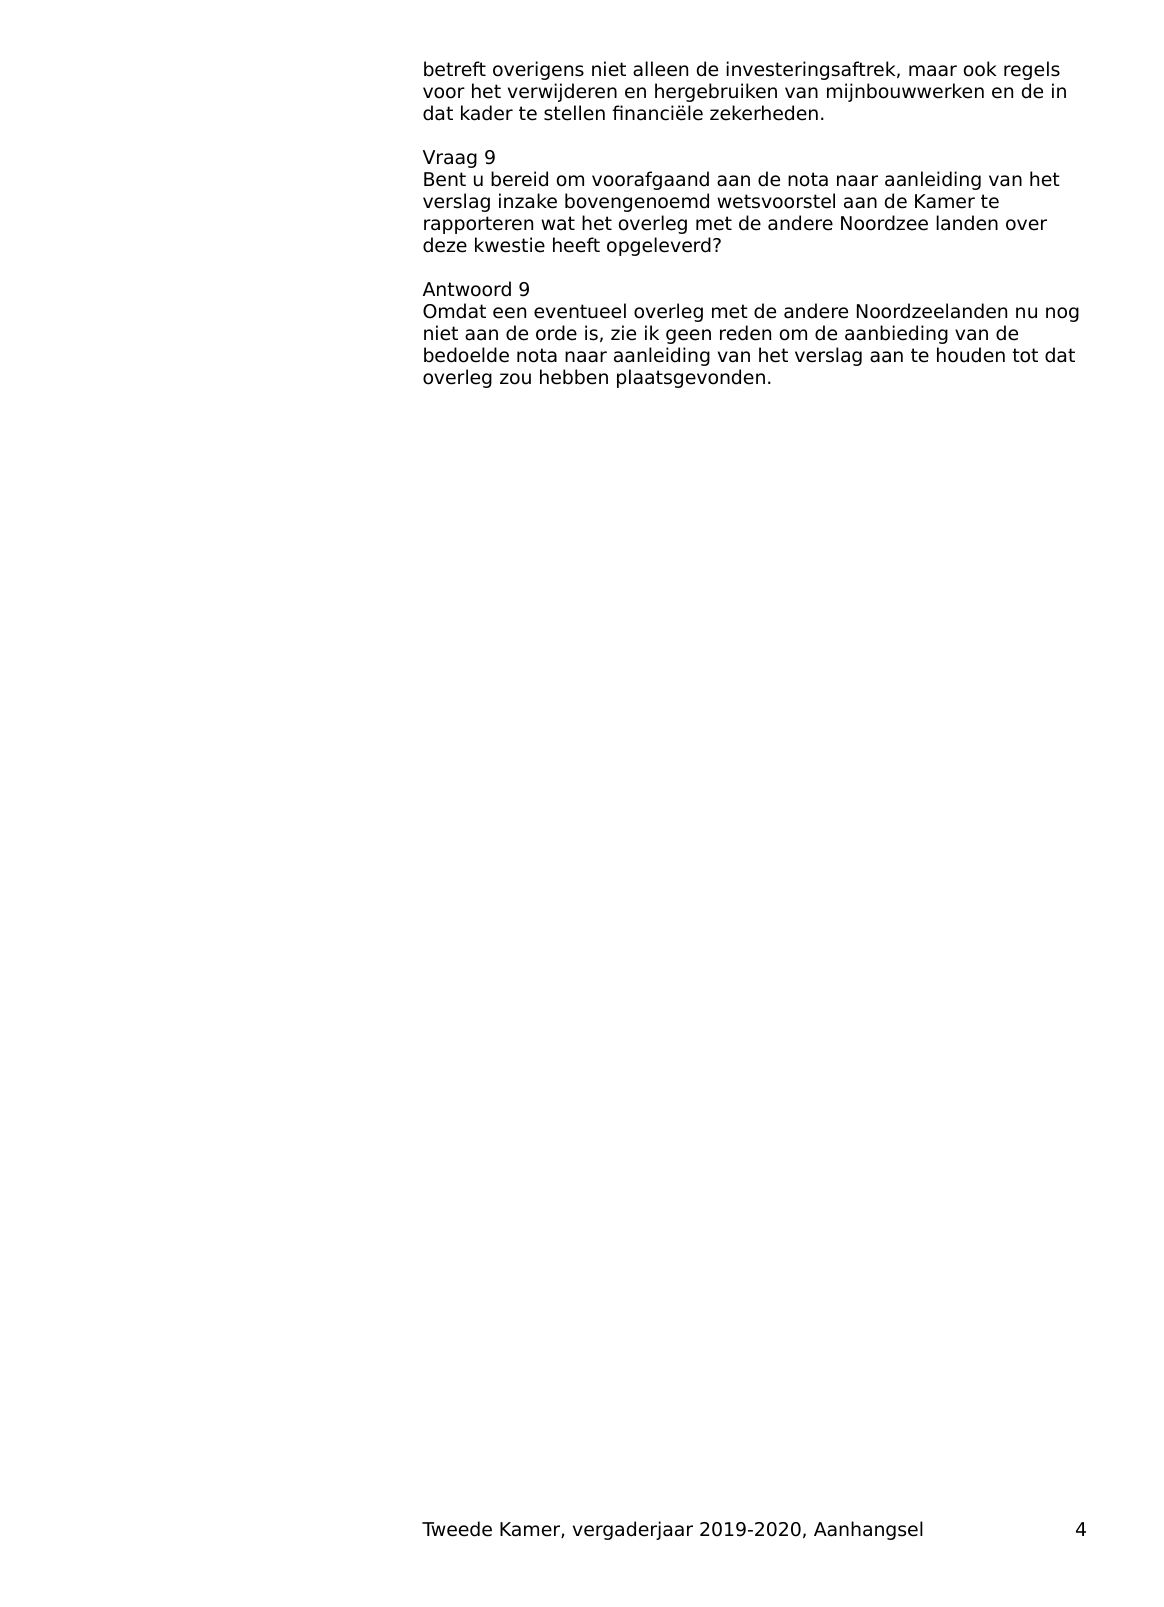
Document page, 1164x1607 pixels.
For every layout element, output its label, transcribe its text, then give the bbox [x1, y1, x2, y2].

text Bent u bereid om voorafgaand aan de nota naar aanleiding van het verslag inzake bovengenoemd wetsvoorstel aan de Kamer te rapporteren wat het overleg met de andere Noordzee landen over deze kwestie heeft opgeleverd? [422, 169, 1087, 257]
text betreft overigens niet alleen de investeringsaftrek, maar ook regels voor het verwijderen en hergebruiken van mijnbouwwerken en de in dat kader te stellen financiële zekerheden. [422, 59, 1087, 125]
text Antwoord 9 [422, 279, 1087, 301]
text Omdat een eventueel overleg met de andere Noordzeelanden nu nog niet aan de orde is, zie ik geen reden om de aanbieding van de bedoelde nota naar aanleiding van het verslag aan te houden tot dat overleg zou hebben plaatsgevonden. [422, 301, 1087, 389]
text Vraag 9 [422, 147, 1087, 169]
